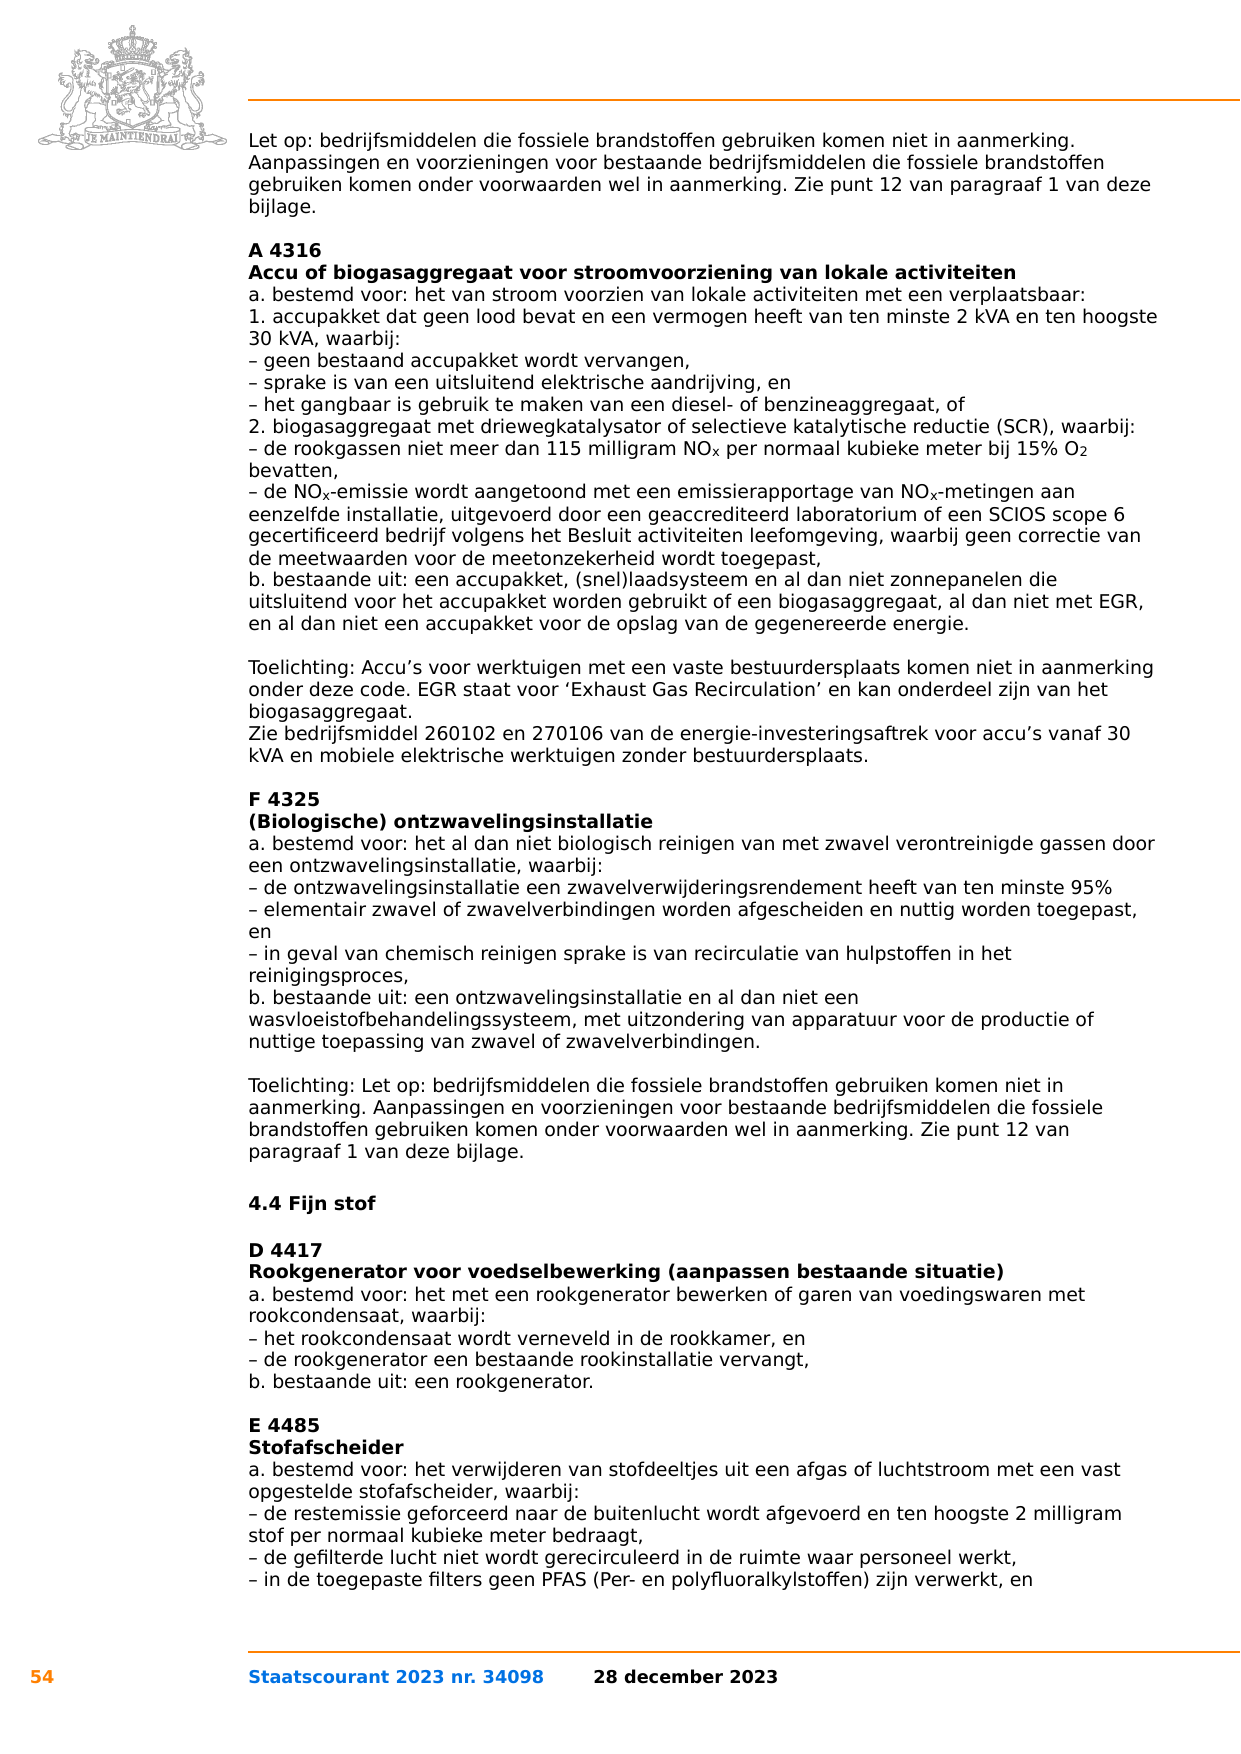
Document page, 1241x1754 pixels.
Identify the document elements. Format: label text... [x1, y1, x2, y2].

text – de restemissie geforceerd naar de buitenlucht wordt afgevoerd en ten hoogste 2 milligram stof per normaal kubieke meter bedraagt, [248, 1503, 1163, 1547]
picture [38, 25, 227, 150]
text Zie bedrijfsmiddel 260102 en 270106 van de energie-investeringsaftrek voor accu’s vanaf 30 kVA en mobiele elektrische werktuigen zonder bestuurdersplaats. [248, 723, 1163, 767]
text a. bestemd voor: het van stroom voorzien van lokale activiteiten met een verplaatsbaar: [248, 284, 1163, 306]
text – de rookgenerator een bestaande rookinstallatie vervangt, [248, 1349, 1163, 1371]
subtitle 4.4 Fijn stof [248, 1192, 1163, 1214]
text – de rookgassen niet meer dan 115 milligram NOx per normaal kubieke meter bij 15% O2 bevatten, [248, 437, 1163, 481]
text 2. biogasaggregaat met driewegkatalysator of selectieve katalytische reductie (SCR), waarbij: [248, 416, 1163, 437]
text a. bestemd voor: het met een rookgenerator bewerken of garen van voedingswaren met rookcondensaat, waarbij: [248, 1283, 1163, 1327]
text 1. accupakket dat geen lood bevat en een vermogen heeft van ten minste 2 kVA en ten hoogste 30 kVA, waarbij: [248, 306, 1163, 349]
text – in de toegepaste filters geen PFAS (Per- en polyfluoralkylstoffen) zijn verwerkt, en [248, 1569, 1163, 1591]
text (Biologische) ontzwavelingsinstallatie [248, 811, 1163, 833]
text – in geval van chemisch reinigen sprake is van recirculatie van hulpstoffen in het reinigingsproces, [248, 943, 1163, 987]
text – geen bestaand accupakket wordt vervangen, [248, 349, 1163, 372]
text a. bestemd voor: het verwijderen van stofdeeltjes uit een afgas of luchtstroom met een vast opgestelde stofafscheider, waarbij: [248, 1459, 1163, 1503]
text Let op: bedrijfsmiddelen die fossiele brandstoffen gebruiken komen niet in aanmerking. Aanpassingen en voorzieningen voor bestaande bedrijfsmiddelen die fossiele brandstoffen gebruiken komen onder voorwaarden wel in aanmerking. Zie punt 12 van paragraaf 1 van deze bijlage. [248, 130, 1163, 218]
text Stofafscheider [248, 1437, 1163, 1459]
text Toelichting: Let op: bedrijfsmiddelen die fossiele brandstoffen gebruiken komen niet in aanmerking. Aanpassingen en voorzieningen voor bestaande bedrijfsmiddelen die fossiele brandstoffen gebruiken komen onder voorwaarden wel in aanmerking. Zie punt 12 van paragraaf 1 van deze bijlage. [248, 1074, 1163, 1162]
text – sprake is van een uitsluitend elektrische aandrijving, en [248, 372, 1163, 393]
text – de gefilterde lucht niet wordt gerecirculeerd in de ruimte waar personeel werkt, [248, 1547, 1163, 1569]
text b. bestaande uit: een rookgenerator. [248, 1371, 1163, 1393]
text E 4485 [248, 1415, 1163, 1437]
text Toelichting: Accu’s voor werktuigen met een vaste bestuurdersplaats komen niet in aanmerking onder deze code. EGR staat voor ‘Exhaust Gas Recirculation’ en kan onderdeel zijn van het biogasaggregaat. [248, 657, 1163, 723]
text F 4325 [248, 789, 1163, 811]
text A 4316 [248, 240, 1163, 262]
text – de ontzwavelingsinstallatie een zwavelverwijderingsrendement heeft van ten minste 95% [248, 877, 1163, 899]
text Accu of biogasaggregaat voor stroomvoorziening van lokale activiteiten [248, 262, 1163, 284]
text – het rookcondensaat wordt verneveld in de rookkamer, en [248, 1327, 1163, 1349]
text – de NOx-emissie wordt aangetoond met een emissierapportage van NOx-metingen aan eenzelfde installatie, uitgevoerd door een geaccrediteerd laboratorium of een SCIOS scope 6 gecertificeerd bedrijf volgens het Besluit activiteiten leefomgeving, waarbij geen correctie van de meetwaarden voor de meetonzekerheid wordt toegepast, [248, 481, 1163, 569]
text Rookgenerator voor voedselbewerking (aanpassen bestaande situatie) [248, 1261, 1163, 1283]
text – elementair zwavel of zwavelverbindingen worden afgescheiden en nuttig worden toegepast, en [248, 899, 1163, 943]
text – het gangbaar is gebruik te maken van een diesel- of benzineaggregaat, of [248, 393, 1163, 416]
text D 4417 [248, 1239, 1163, 1261]
text a. bestemd voor: het al dan niet biologisch reinigen van met zwavel verontreinigde gassen door een ontzwavelingsinstallatie, waarbij: [248, 833, 1163, 877]
text b. bestaande uit: een ontzwavelingsinstallatie en al dan niet een wasvloeistofbehandelingssysteem, met uitzondering van apparatuur voor de productie of nuttige toepassing van zwavel of zwavelverbindingen. [248, 987, 1163, 1053]
text b. bestaande uit: een accupakket, (snel)laadsysteem en al dan niet zonnepanelen die uitsluitend voor het accupakket worden gebruikt of een biogasaggregaat, al dan niet met EGR, en al dan niet een accupakket voor de opslag van de gegenereerde energie. [248, 569, 1163, 635]
